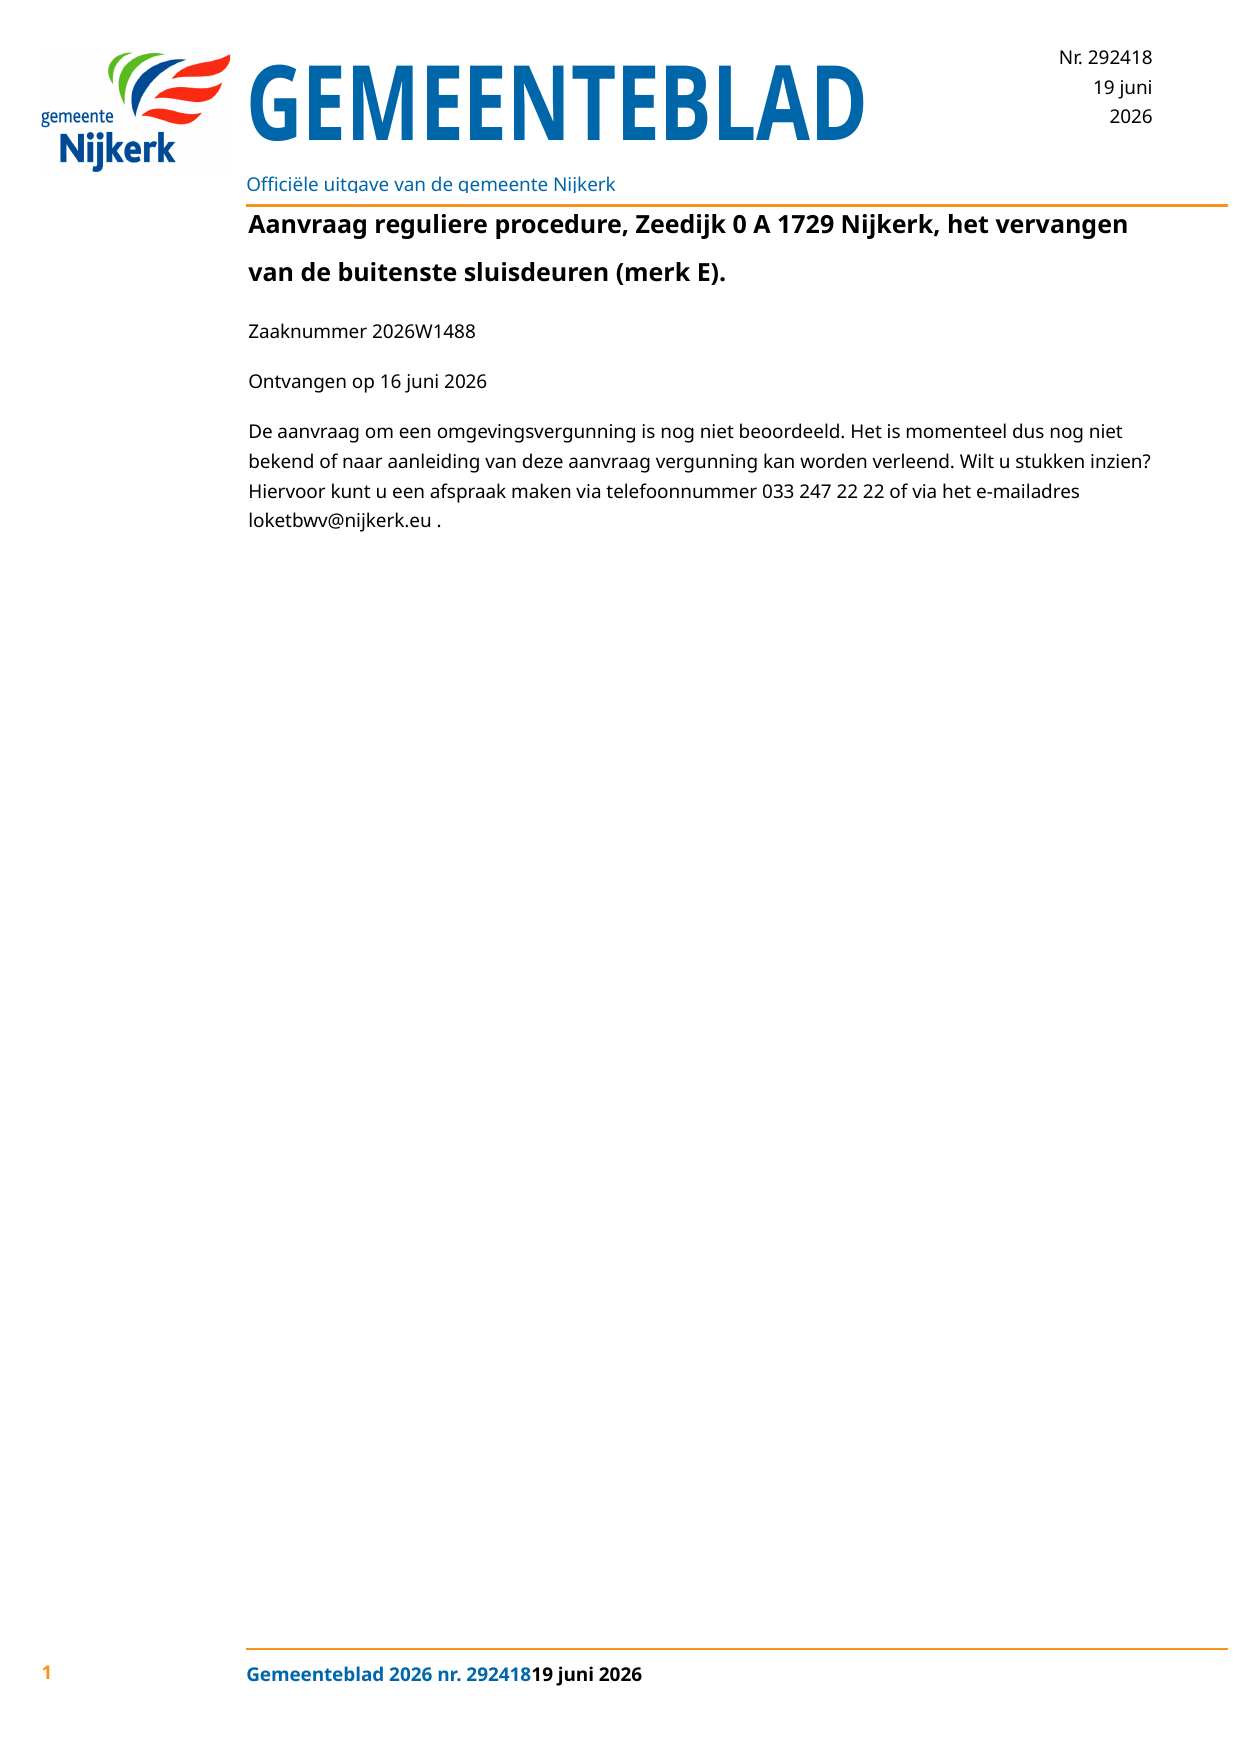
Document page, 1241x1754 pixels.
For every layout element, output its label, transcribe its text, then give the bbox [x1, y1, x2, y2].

picture [41, 47, 231, 172]
text Zaaknummer 2026W1488 [248, 318, 1152, 344]
text De aanvraag om een omgevingsvergunning is nog niet beoordeeld. Het is momenteel dus nog niet bekend of naar aanleiding van deze aanvraag vergunning kan worden verleend. Wilt u stukken inzien? Hiervoor kunt u een afspraak maken via telefoonnummer 033 247 22 22 of via het e-mailadres loketbwv@nijkerk.eu . [248, 419, 1152, 533]
text Aanvraag reguliere procedure, Zeedijk 0 A 1729 Nijkerk, het vervangen van de buitenste sluisdeuren (merk E). [248, 207, 1152, 288]
text Ontvangen op 16 juni 2026 [248, 368, 1152, 394]
